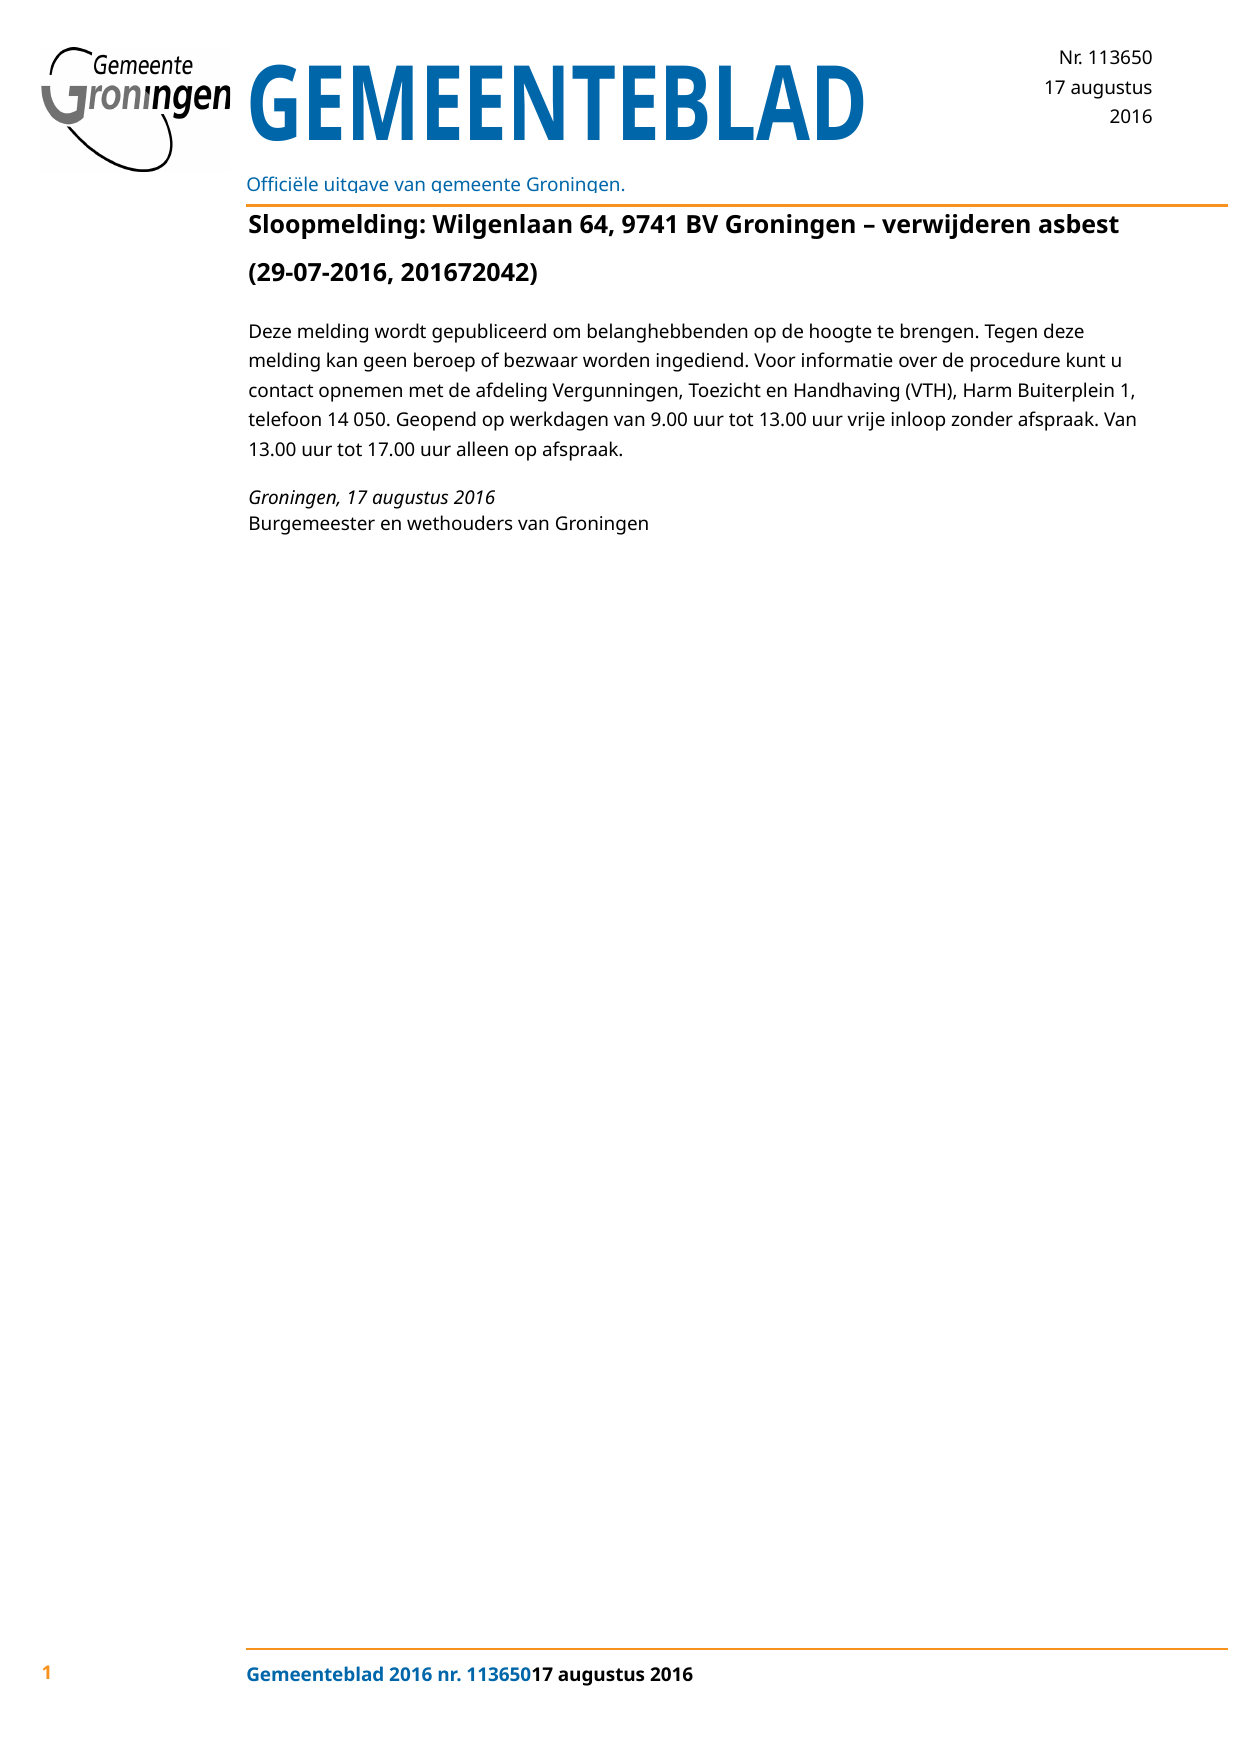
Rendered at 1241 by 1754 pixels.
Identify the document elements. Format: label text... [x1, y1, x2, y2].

text Deze melding wordt gepubliceerd om belanghebbenden op de hoogte te brengen. Tegen deze melding kan geen beroep of bezwaar worden ingediend. Voor informatie over de procedure kunt u contact opnemen met de afdeling Vergunningen, Toezicht en Handhaving (VTH), Harm Buiterplein 1, telefoon 14 050. Geopend op werkdagen van 9.00 uur tot 13.00 uur vrije inloop zonder afspraak. Van 13.00 uur tot 17.00 uur alleen op afspraak. [248, 318, 1152, 462]
text Sloopmelding: Wilgenlaan 64, 9741 BV Groningen – verwijderen asbest (29-07-2016, 201672042) [248, 207, 1152, 288]
text Groningen, 17 augustus 2016 [248, 484, 1152, 510]
text Burgemeester en wethouders van Groningen [248, 510, 1152, 536]
picture [41, 47, 231, 172]
